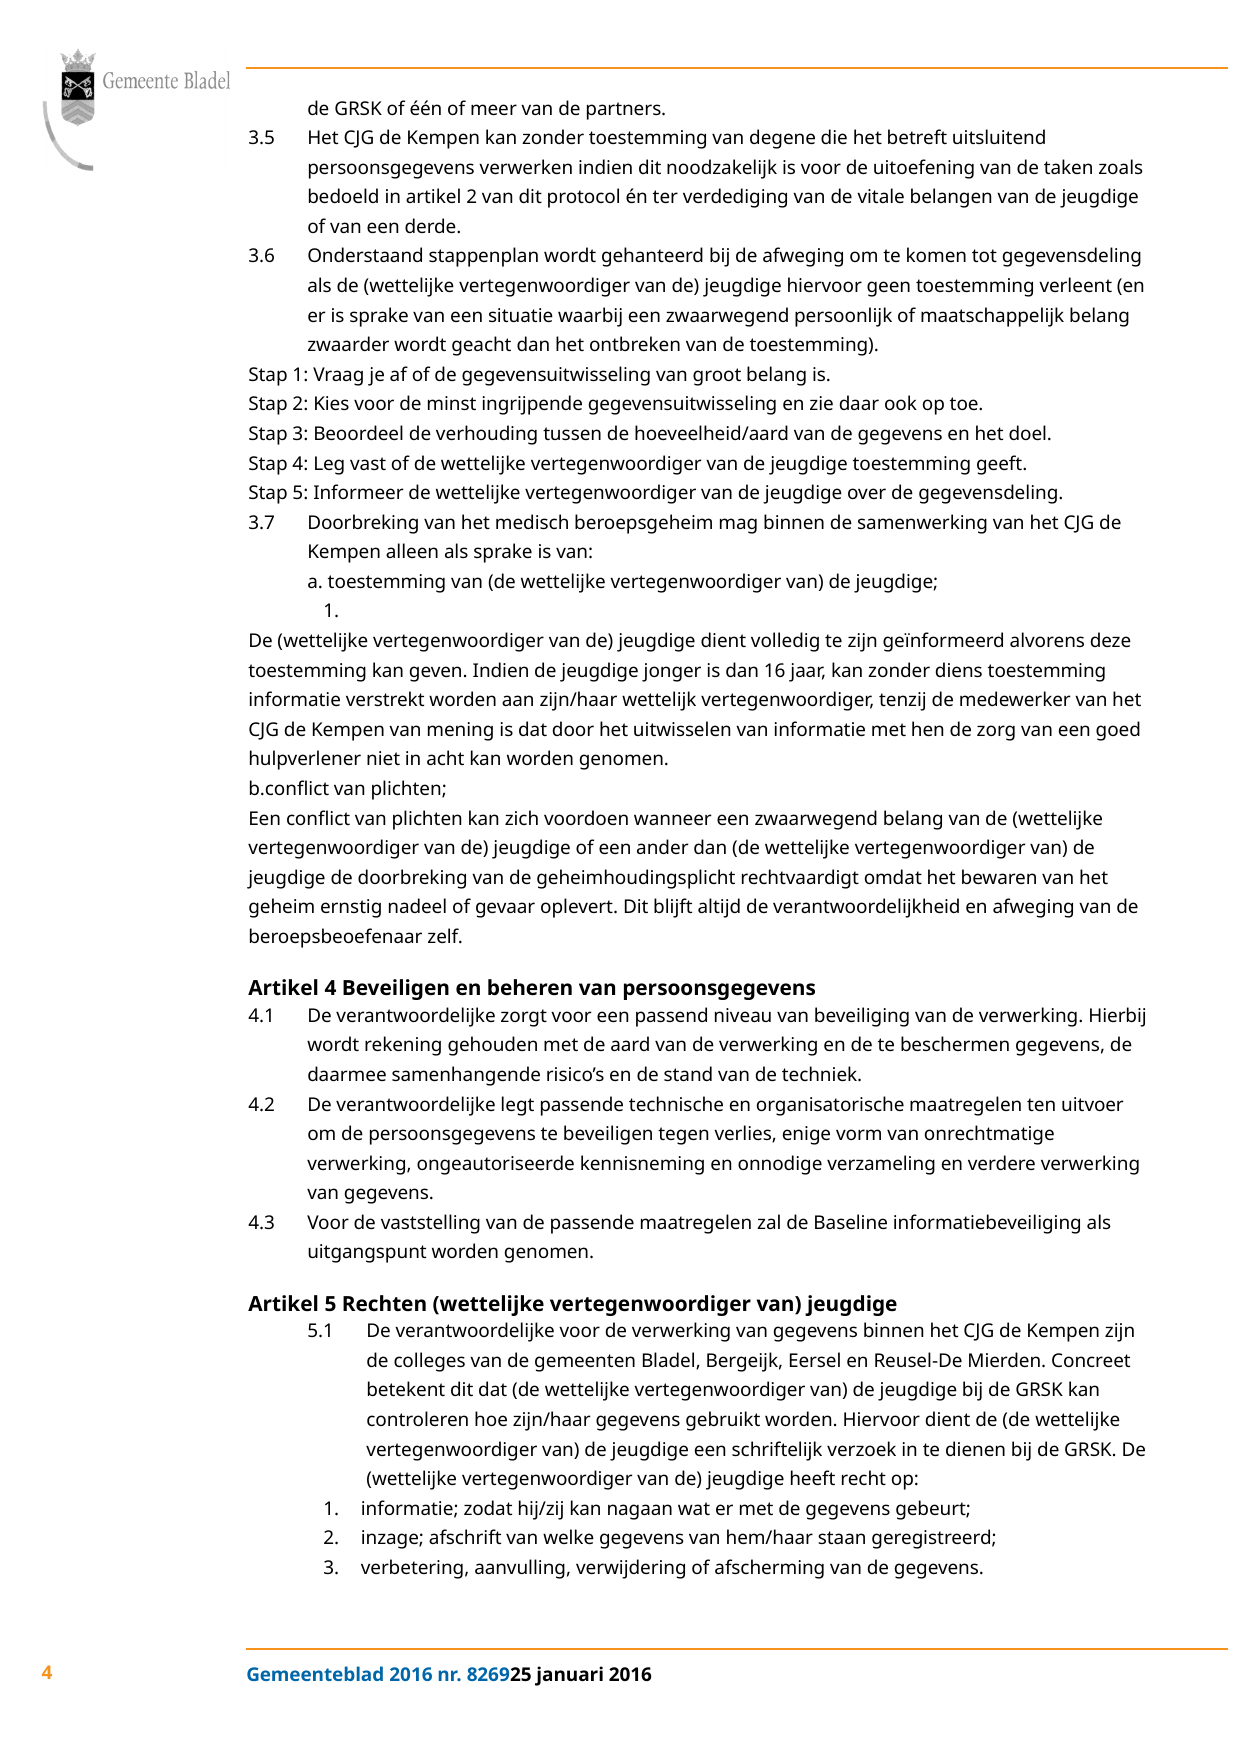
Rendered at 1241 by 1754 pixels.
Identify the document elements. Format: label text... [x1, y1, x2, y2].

list Doorbreking van het medisch beroepsgeheim mag binnen de samenwerking van het CJG de Kempen alleen als sprake is van: [248, 509, 1152, 564]
list verbetering, aanvulling, verwijdering of afscherming van de gegevens. [323, 1554, 1152, 1580]
text Stap 5: Informeer de wettelijke vertegenwoordiger van de jeugdige over de gegevensdeling. [248, 479, 1152, 505]
text De (wettelijke vertegenwoordiger van de) jeugdige dient volledig te zijn geïnformeerd alvorens deze toestemming kan geven. Indien de jeugdige jonger is dan 16 jaar, kan zonder diens toestemming informatie verstrekt worden aan zijn/haar wettelijk vertegenwoordiger, tenzij de medewerker van het CJG de Kempen van mening is dat door het uitwisselen van informatie met hen de zorg van een goed hulpverlener niet in acht kan worden genomen. [248, 627, 1152, 771]
list de GRSK of één of meer van de partners. [248, 95, 1152, 121]
list a. toestemming van (de wettelijke vertegenwoordiger van) de jeugdige; [248, 568, 1152, 594]
text Stap 4: Leg vast of de wettelijke vertegenwoordiger van de jeugdige toestemming geeft. [248, 450, 1152, 476]
list Het CJG de Kempen kan zonder toestemming van degene die het betreft uitsluitend persoonsgegevens verwerken indien dit noodzakelijk is voor de uitoefening van de taken zoals bedoeld in artikel 2 van dit protocol én ter verdediging van de vitale belangen van de jeugdige of van een derde. [248, 124, 1152, 239]
list De verantwoordelijke voor de verwerking van gegevens binnen het CJG de Kempen zijn de colleges van de gemeenten Bladel, Bergeijk, Eersel en Reusel-De Mierden. Concreet betekent dit dat (de wettelijke vertegenwoordiger van) de jeugdige bij de GRSK kan controleren hoe zijn/haar gegevens gebruikt worden. Hiervoor dient de (de wettelijke vertegenwoordiger van) de jeugdige een schriftelijk verzoek in te dienen bij de GRSK. De (wettelijke vertegenwoordiger van de) jeugdige heeft recht op: [307, 1317, 1152, 1491]
text b.conflict van plichten; [248, 775, 1152, 801]
list inzage; afschrift van welke gegevens van hem/haar staan geregistreerd; [323, 1524, 1152, 1550]
list Voor de vaststelling van de passende maatregelen zal de Baseline informatiebeveiliging als uitgangspunt worden genomen. [248, 1209, 1152, 1264]
picture [41, 47, 231, 172]
text Stap 2: Kies voor de minst ingrijpende gegevensuitwisseling en zie daar ook op toe. [248, 391, 1152, 416]
text Een conflict van plichten kan zich voordoen wanneer een zwaarwegend belang van de (wettelijke vertegenwoordiger van de) jeugdige of een ander dan (de wettelijke vertegenwoordiger van) de jeugdige de doorbreking van de geheimhoudingsplicht rechtvaardigt omdat het bewaren van het geheim ernstig nadeel of gevaar oplevert. Dit blijft altijd de verantwoordelijkheid en afweging van de beroepsbeoefenaar zelf. [248, 805, 1152, 949]
list De verantwoordelijke legt passende technische en organisatorische maatregelen ten uitvoer om de persoonsgegevens te beveiligen tegen verlies, enige vorm van onrechtmatige verwerking, ongeautoriseerde kennisneming en onnodige verzameling en verdere verwerking van gegevens. [248, 1091, 1152, 1205]
list informatie; zodat hij/zij kan nagaan wat er met de gegevens gebeurt; [323, 1495, 1152, 1521]
list De verantwoordelijke zorgt voor een passend niveau van beveiliging van de verwerking. Hierbij wordt rekening gehouden met de aard van de verwerking en de te beschermen gegevens, de daarmee samenhangende risico’s en de stand van de techniek. [248, 1002, 1152, 1087]
text Stap 3: Beoordeel de verhouding tussen de hoeveelheid/aard van de gegevens en het doel. [248, 420, 1152, 446]
text Artikel 5 Rechten (wettelijke vertegenwoordiger van) jeugdige [248, 1289, 1152, 1317]
text Artikel 4 Beveiligen en beheren van persoonsgegevens [248, 973, 1152, 1002]
list Onderstaand stappenplan wordt gehanteerd bij de afweging om te komen tot gegevensdeling als de (wettelijke vertegenwoordiger van de) jeugdige hiervoor geen toestemming verleent (en er is sprake van een situatie waarbij een zwaarwegend persoonlijk of maatschappelijk belang zwaarder wordt geacht dan het ontbreken van de toestemming). [248, 243, 1152, 357]
text Stap 1: Vraag je af of de gegevensuitwisseling van groot belang is. [248, 361, 1152, 387]
